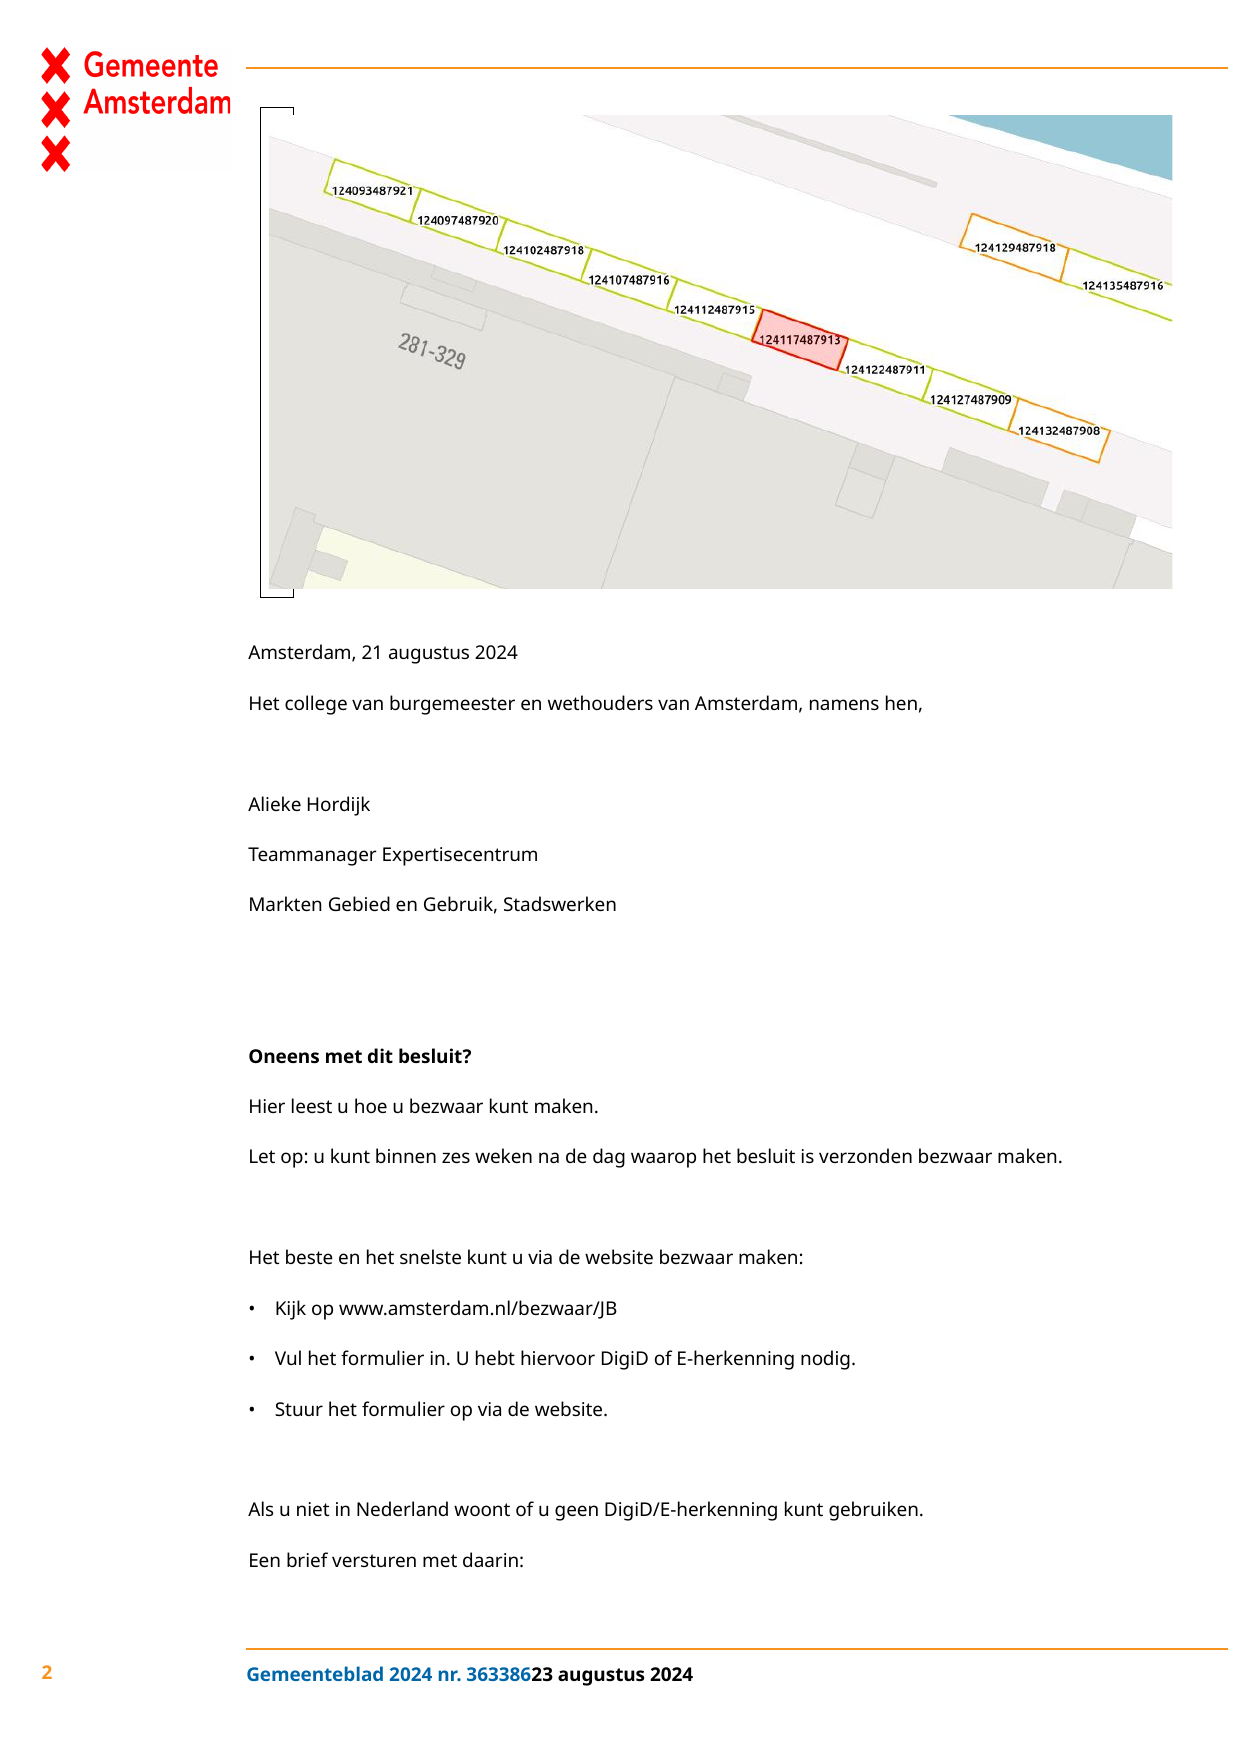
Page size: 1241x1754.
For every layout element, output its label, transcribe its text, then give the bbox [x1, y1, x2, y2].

text Als u niet in Nederland woont of u geen DigiD/E-herkenning kunt gebruiken. [248, 1497, 1152, 1522]
text Hier leest u hoe u bezwaar kunt maken. [248, 1093, 1152, 1119]
text Amsterdam, 21 augustus 2024 [248, 639, 1152, 665]
picture [268, 115, 1173, 589]
text Een brief versturen met daarin: [248, 1547, 1152, 1573]
text Het college van burgemeester en wethouders van Amsterdam, namens hen, [248, 690, 1152, 716]
text Oneens met dit besluit? [248, 1043, 1152, 1069]
text • Kijk op www.amsterdam.nl/bezwaar/JB [248, 1295, 1152, 1321]
text • Stuur het formulier op via de website. [248, 1396, 1152, 1422]
text Het beste en het snelste kunt u via de website bezwaar maken: [248, 1244, 1152, 1270]
picture [41, 47, 231, 172]
text Markten Gebied en Gebruik, Stadswerken [248, 892, 1152, 917]
text Teammanager Expertisecentrum [248, 841, 1152, 867]
text Alieke Hordijk [248, 791, 1152, 817]
text • Vul het formulier in. U hebt hiervoor DigiD of E-herkenning nodig. [248, 1345, 1152, 1371]
text Let op: u kunt binnen zes weken na de dag waarop het besluit is verzonden bezwaar maken. [248, 1144, 1152, 1169]
